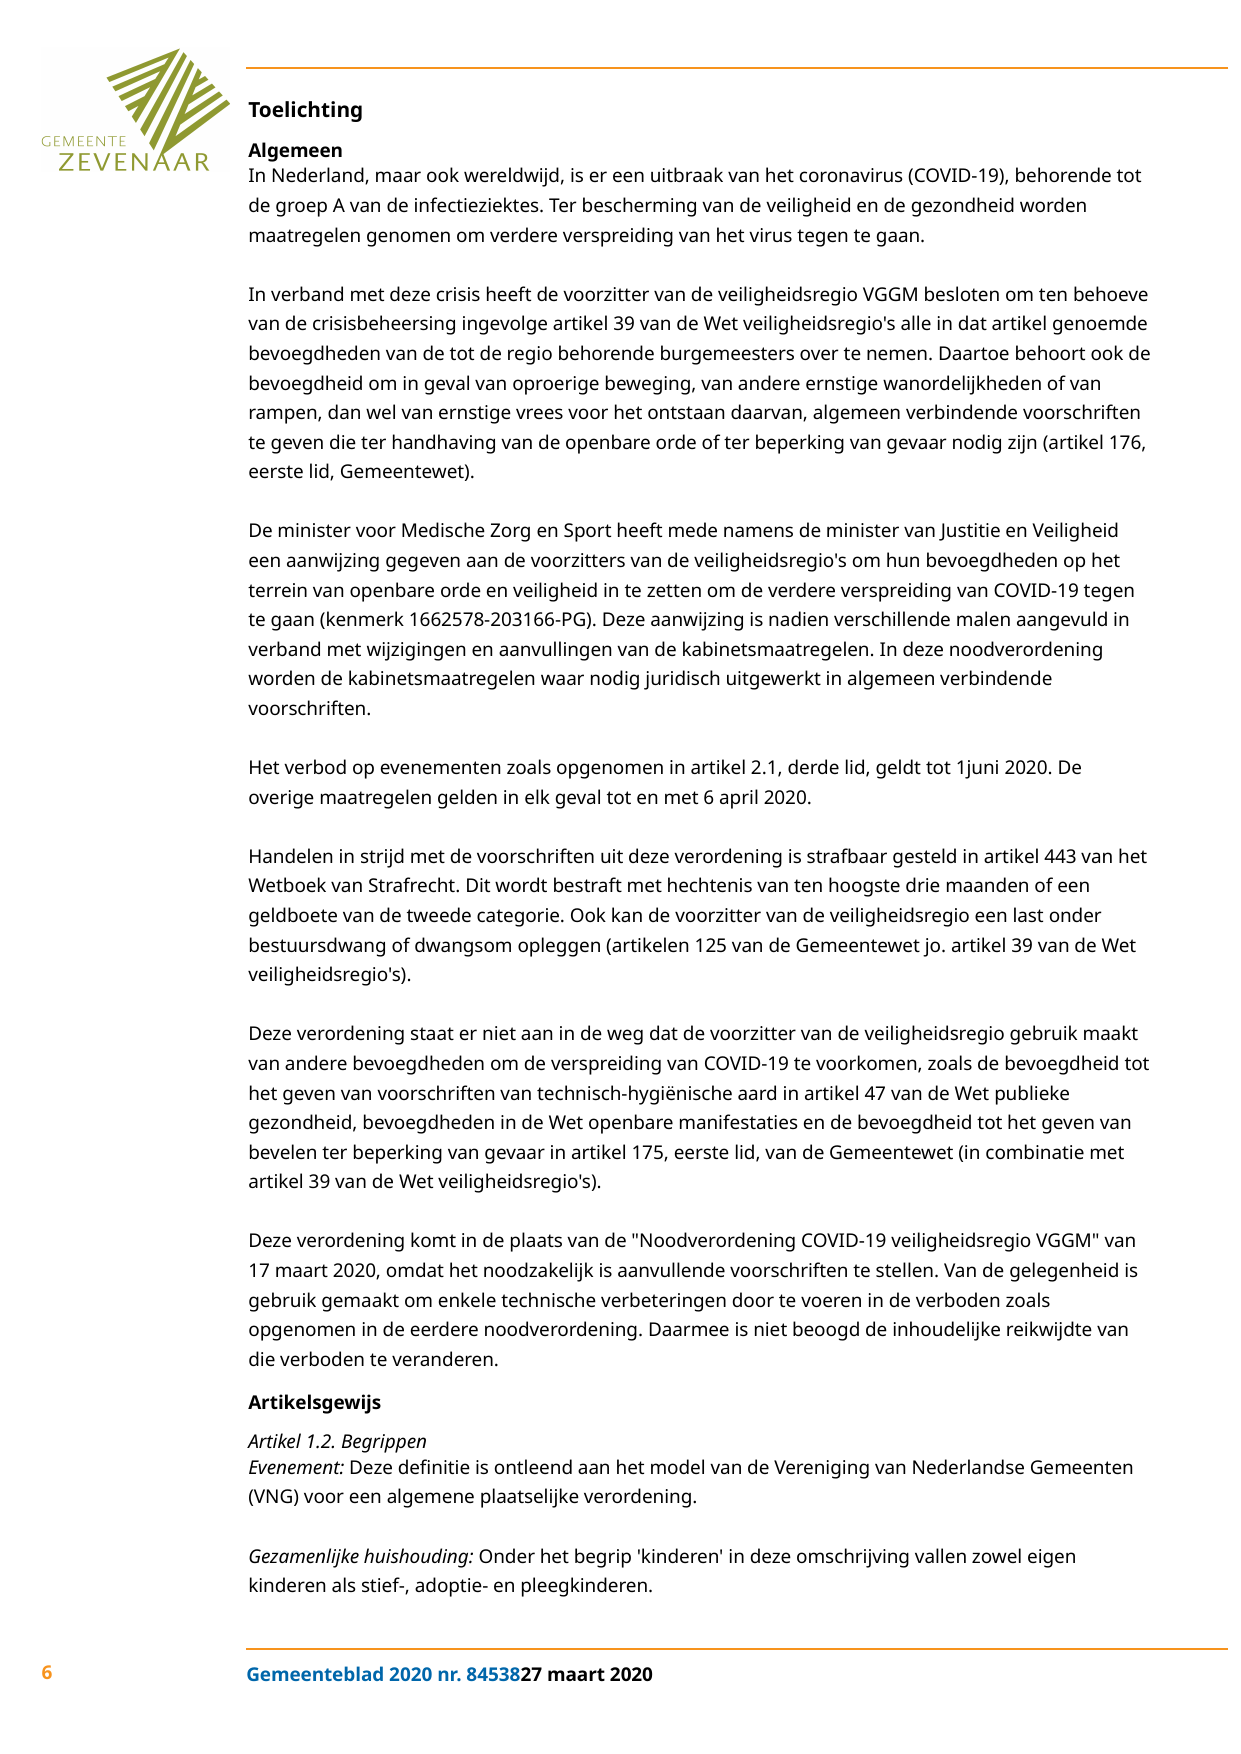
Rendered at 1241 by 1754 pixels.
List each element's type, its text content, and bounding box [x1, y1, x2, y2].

text Artikelsgewijs [248, 1389, 1152, 1415]
picture [41, 47, 231, 172]
text Deze verordening staat er niet aan in de weg dat de voorzitter van de veiligheidsregio gebruik maakt van andere bevoegdheden om de verspreiding van COVID-19 te voorkomen, zoals de bevoegdheid tot het geven van voorschriften van technisch-hygiënische aard in artikel 47 van de Wet publieke gezondheid, bevoegdheden in de Wet openbare manifestaties en de bevoegdheid tot het geven van bevelen ter beperking van gevaar in artikel 175, eerste lid, van de Gemeentewet (in combinatie met artikel 39 van de Wet veiligheidsregio's). [248, 1021, 1152, 1194]
text Handelen in strijd met de voorschriften uit deze verordening is strafbaar gesteld in artikel 443 van het Wetboek van Strafrecht. Dit wordt bestraft met hechtenis van ten hoogste drie maanden of een geldboete van de tweede categorie. Ook kan de voorzitter van de veiligheidsregio een last onder bestuursdwang of dwangsom opleggen (artikelen 125 van de Gemeentewet jo. artikel 39 van de Wet veiligheidsregio's). [248, 843, 1152, 987]
text In verband met deze crisis heeft de voorzitter van de veiligheidsregio VGGM besloten om ten behoeve van de crisisbeheersing ingevolge artikel 39 van de Wet veiligheidsregio's alle in dat artikel genoemde bevoegdheden van de tot de regio behorende burgemeesters over te nemen. Daartoe behoort ook de bevoegdheid om in geval van oproerige beweging, van andere ernstige wanordelijkheden of van rampen, dan wel van ernstige vrees voor het ontstaan daarvan, algemeen verbindende voorschriften te geven die ter handhaving van de openbare orde of ter beperking van gevaar nodig zijn (artikel 176, eerste lid, Gemeentewet). [248, 281, 1152, 484]
text De minister voor Medische Zorg en Sport heeft mede namens de minister van Justitie en Veiligheid een aanwijzing gegeven aan de voorzitters van de veiligheidsregio's om hun bevoegdheden op het terrein van openbare orde en veiligheid in te zetten om de verdere verspreiding van COVID-19 tegen te gaan (kenmerk 1662578-203166-PG). Deze aanwijzing is nadien verschillende malen aangevuld in verband met wijzigingen en aanvullingen van de kabinetsmaatregelen. In deze noodverordening worden de kabinetsmaatregelen waar nodig juridisch uitgewerkt in algemeen verbindende voorschriften. [248, 518, 1152, 721]
text Algemeen [248, 137, 1152, 163]
text Het verbod op evenementen zoals opgenomen in artikel 2.1, derde lid, geldt tot 1juni 2020. De overige maatregelen gelden in elk geval tot en met 6 april 2020. [248, 754, 1152, 809]
text Evenement: Deze definitie is ontleend aan het model van de Vereniging van Nederlandse Gemeenten (VNG) voor een algemene plaatselijke verordening. [248, 1454, 1152, 1509]
text Gezamenlijke huishouding: Onder het begrip 'kinderen' in deze omschrijving vallen zowel eigen kinderen als stief-, adoptie- en pleegkinderen. [248, 1543, 1152, 1598]
text In Nederland, maar ook wereldwijd, is er een uitbraak van het coronavirus (COVID-19), behorende tot de groep A van de infectieziektes. Ter bescherming van de veiligheid en de gezondheid worden maatregelen genomen om verdere verspreiding van het virus tegen te gaan. [248, 163, 1152, 247]
text Toelichting [248, 95, 1152, 123]
text Artikel 1.2. Begrippen [248, 1428, 1152, 1454]
text Deze verordening komt in de plaats van de "Noodverordening COVID-19 veiligheidsregio VGGM" van 17 maart 2020, omdat het noodzakelijk is aanvullende voorschriften te stellen. Van de gelegenheid is gebruik gemaakt om enkele technische verbeteringen door te voeren in de verboden zoals opgenomen in de eerdere noodverordening. Daarmee is niet beoogd de inhoudelijke reikwijdte van die verboden te veranderen. [248, 1228, 1152, 1372]
